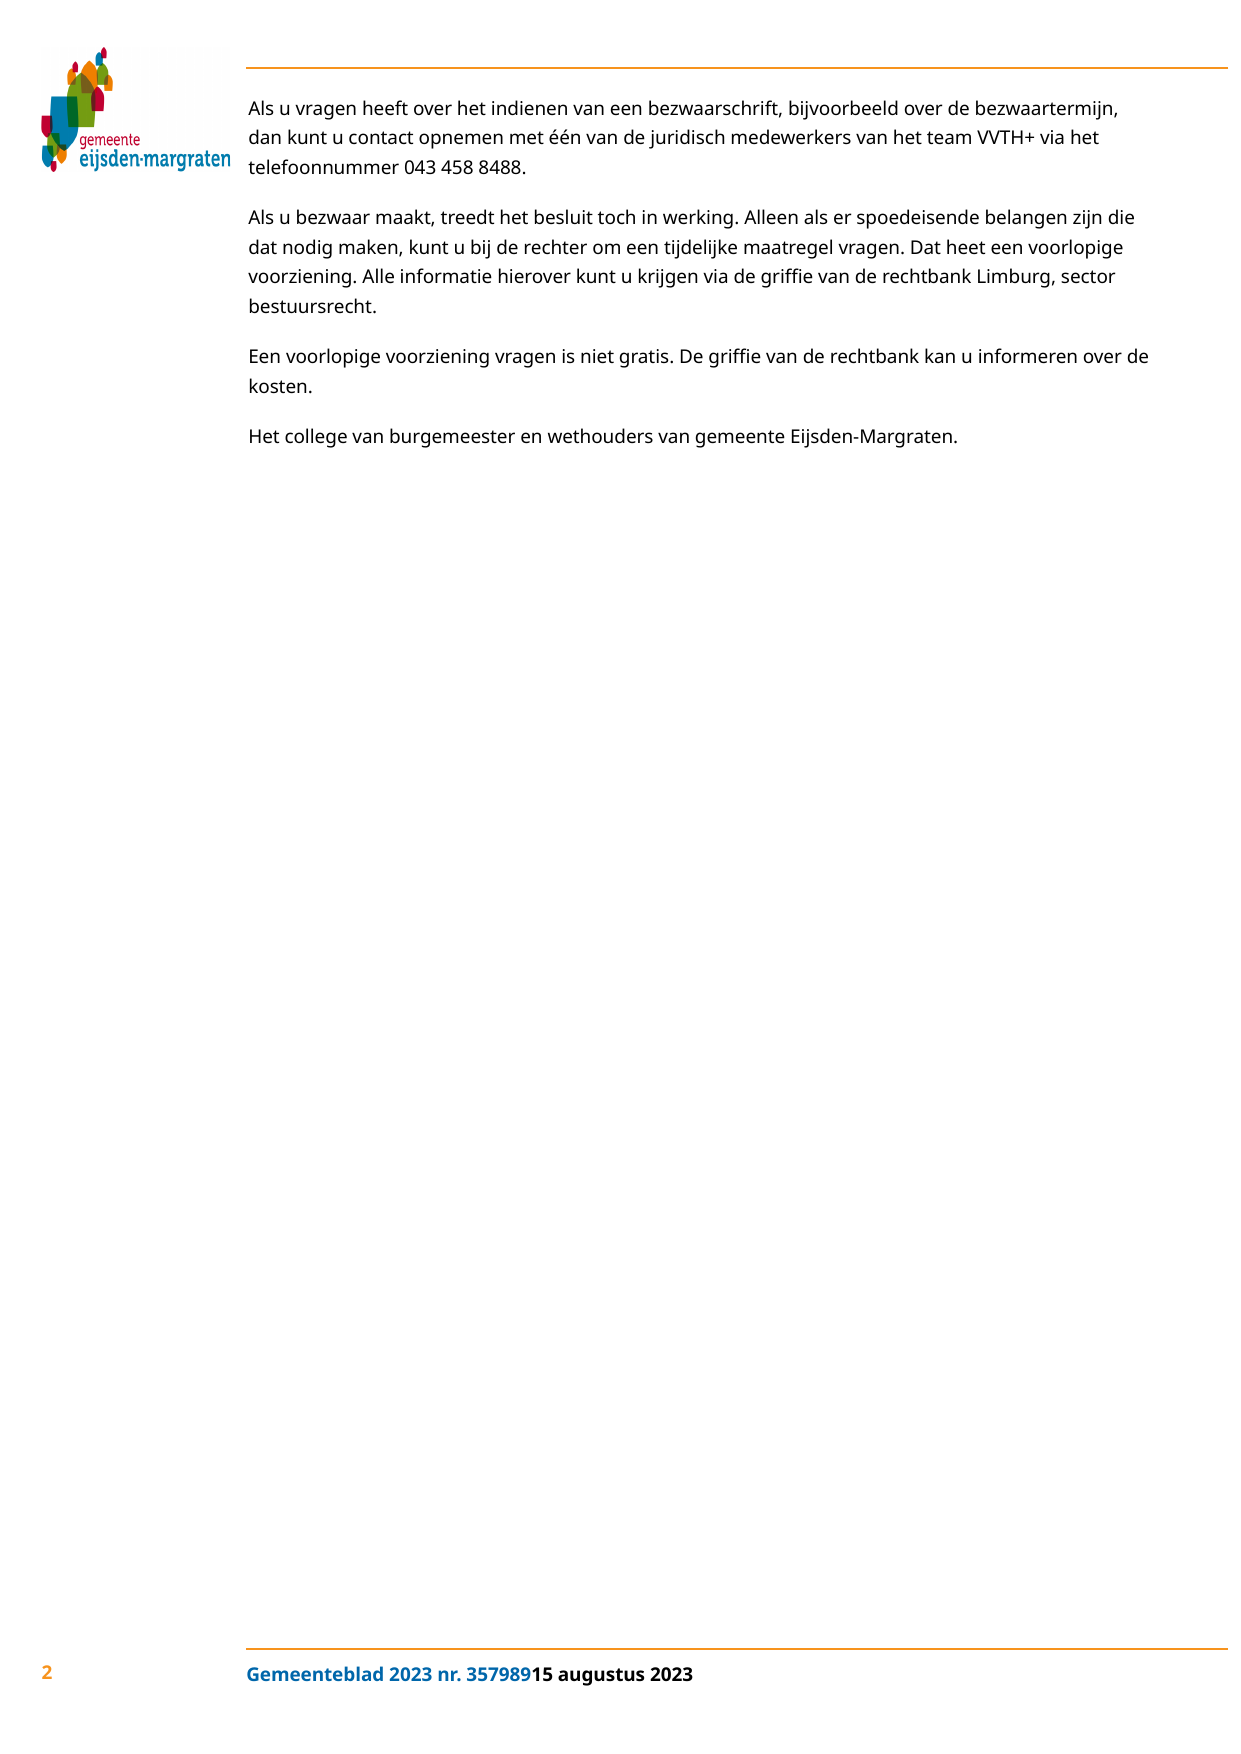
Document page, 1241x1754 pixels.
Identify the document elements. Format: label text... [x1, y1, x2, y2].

picture [41, 47, 231, 172]
text Als u vragen heeft over het indienen van een bezwaarschrift, bijvoorbeeld over de bezwaartermijn, dan kunt u contact opnemen met één van de juridisch medewerkers van het team VVTH+ via het telefoonnummer 043 458 8488. [248, 95, 1152, 180]
text Als u bezwaar maakt, treedt het besluit toch in werking. Alleen als er spoedeisende belangen zijn die dat nodig maken, kunt u bij de rechter om een tijdelijke maatregel vragen. Dat heet een voorlopige voorziening. Alle informatie hierover kunt u krijgen via de griffie van de rechtbank Limburg, sector bestuursrecht. [248, 204, 1152, 319]
text Het college van burgemeester en wethouders van gemeente Eijsden-Margraten. [248, 423, 1152, 449]
text Een voorlopige voorziening vragen is niet gratis. De griffie van de rechtbank kan u informeren over de kosten. [248, 343, 1152, 399]
